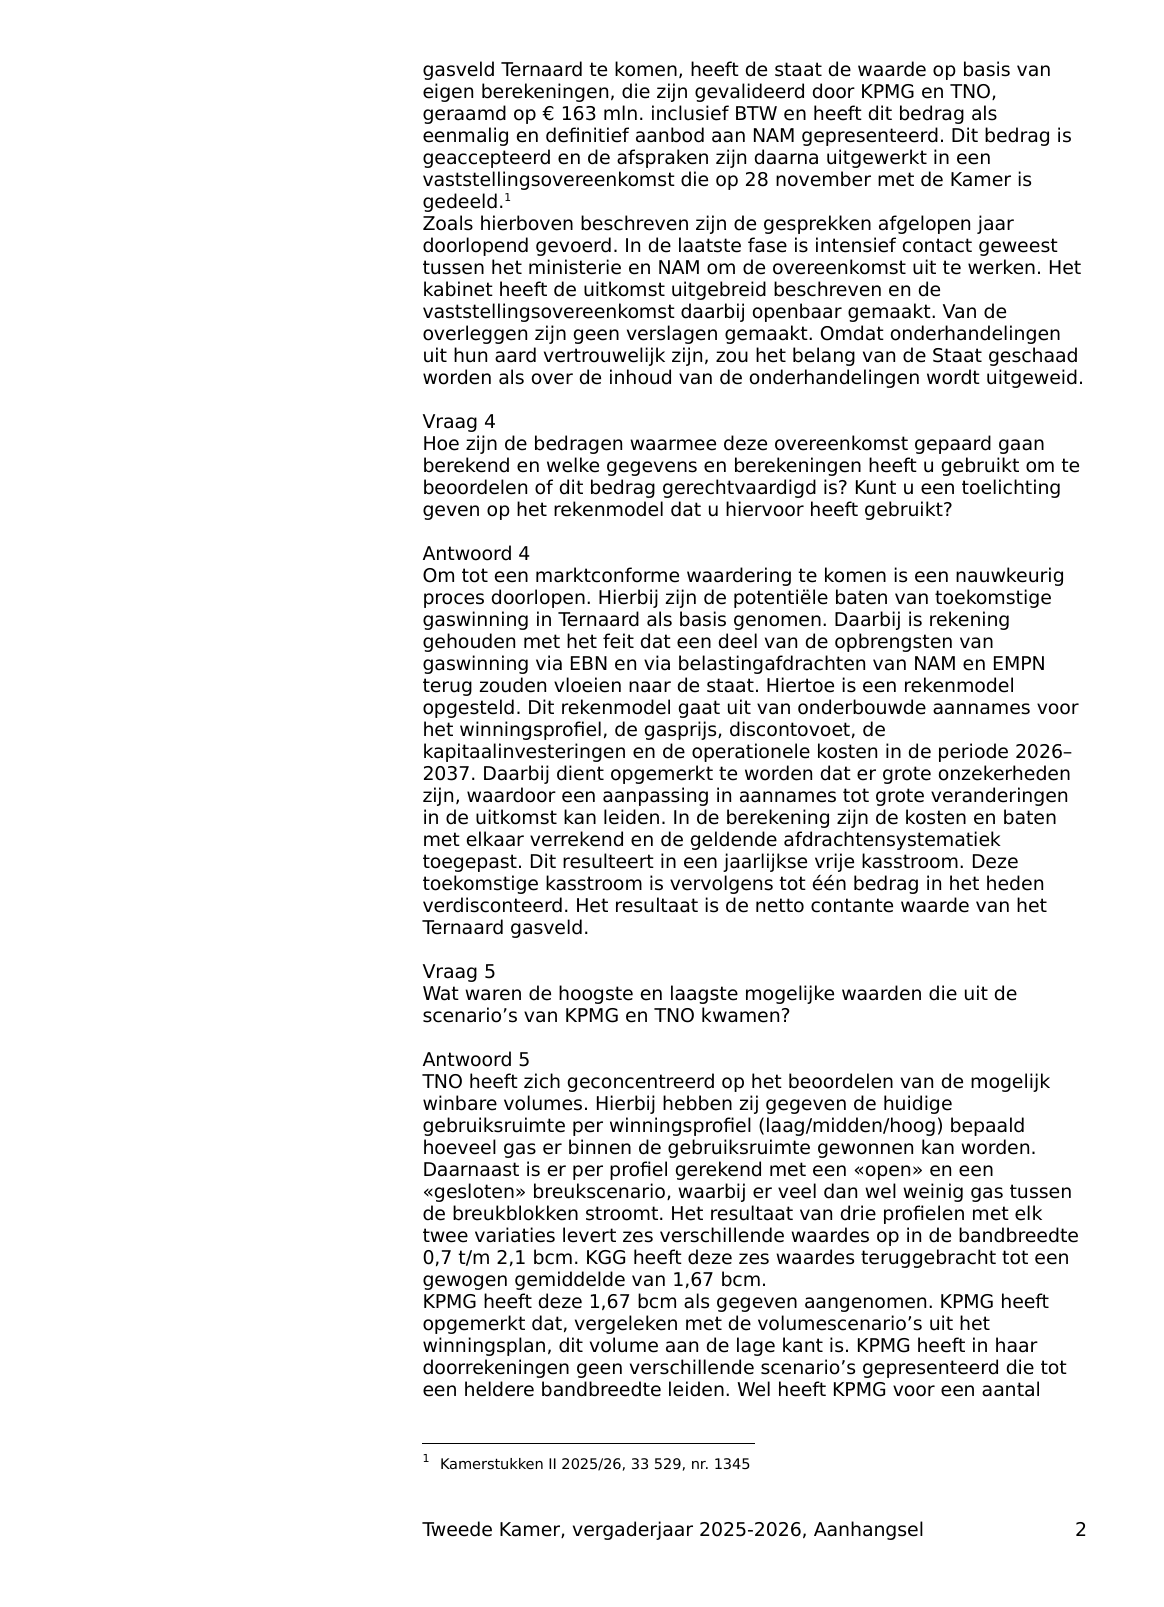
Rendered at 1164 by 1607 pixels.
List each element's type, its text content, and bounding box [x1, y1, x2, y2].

text gasveld Ternaard te komen, heeft de staat de waarde op basis van eigen berekeningen, die zijn gevalideerd door KPMG en TNO, geraamd op € 163 mln. inclusief BTW en heeft dit bedrag als eenmalig en definitief aanbod aan NAM gepresenteerd. Dit bedrag is geaccepteerd en de afspraken zijn daarna uitgewerkt in een vaststellingsovereenkomst die op 28 november met de Kamer is gedeeld. [422, 59, 1087, 213]
text Vraag 5 [422, 961, 1087, 983]
text Antwoord 5 [422, 1049, 1087, 1071]
text Vraag 4 [422, 411, 1087, 433]
text Om tot een marktconforme waardering te komen is een nauwkeurig proces doorlopen. Hierbij zijn de potentiële baten van toekomstige gaswinning in Ternaard als basis genomen. Daarbij is rekening gehouden met het feit dat een deel van de opbrengsten van gaswinning via EBN en via belastingafdrachten van NAM en EMPN terug zouden vloeien naar de staat. Hiertoe is een rekenmodel opgesteld. Dit rekenmodel gaat uit van onderbouwde aannames voor het winningsprofiel, de gasprijs, discontovoet, de kapitaalinvesteringen en de operationele kosten in de periode 2026–2037. Daarbij dient opgemerkt te worden dat er grote onzekerheden zijn, waardoor een aanpassing in aannames tot grote veranderingen in de uitkomst kan leiden. In de berekening zijn de kosten en baten met elkaar verrekend en de geldende afdrachtensystematiek toegepast. Dit resulteert in een jaarlijkse vrije kasstroom. Deze toekomstige kasstroom is vervolgens tot één bedrag in het heden verdisconteerd. Het resultaat is de netto contante waarde van het Ternaard gasveld. [422, 565, 1087, 939]
text Kamerstukken II 2025/26, 33 529, nr. 1345 [422, 1452, 1087, 1474]
text Zoals hierboven beschreven zijn de gesprekken afgelopen jaar doorlopend gevoerd. In de laatste fase is intensief contact geweest tussen het ministerie en NAM om de overeenkomst uit te werken. Het kabinet heeft de uitkomst uitgebreid beschreven en de vaststellingsovereenkomst daarbij openbaar gemaakt. Van de overleggen zijn geen verslagen gemaakt. Omdat onderhandelingen uit hun aard vertrouwelijk zijn, zou het belang van de Staat geschaad worden als over de inhoud van de onderhandelingen wordt uitgeweid. [422, 213, 1087, 389]
text Antwoord 4 [422, 543, 1087, 565]
text Wat waren de hoogste en laagste mogelijke waarden die uit de scenario’s van KPMG en TNO kwamen? [422, 983, 1087, 1027]
text Hoe zijn de bedragen waarmee deze overeenkomst gepaard gaan berekend en welke gegevens en berekeningen heeft u gebruikt om te beoordelen of dit bedrag gerechtvaardigd is? Kunt u een toelichting geven op het rekenmodel dat u hiervoor heeft gebruikt? [422, 433, 1087, 521]
text KPMG heeft deze 1,67 bcm als gegeven aangenomen. KPMG heeft opgemerkt dat, vergeleken met de volumescenario’s uit het winningsplan, dit volume aan de lage kant is. KPMG heeft in haar doorrekeningen geen verschillende scenario’s gepresenteerd die tot een heldere bandbreedte leiden. Wel heeft KPMG voor een aantal [422, 1291, 1087, 1401]
text TNO heeft zich geconcentreerd op het beoordelen van de mogelijk winbare volumes. Hierbij hebben zij gegeven de huidige gebruiksruimte per winningsprofiel (laag/midden/hoog) bepaald hoeveel gas er binnen de gebruiksruimte gewonnen kan worden. Daarnaast is er per profiel gerekend met een «open» en een «gesloten» breukscenario, waarbij er veel dan wel weinig gas tussen de breukblokken stroomt. Het resultaat van drie profielen met elk twee variaties levert zes verschillende waardes op in de bandbreedte 0,7 t/m 2,1 bcm. KGG heeft deze zes waardes teruggebracht tot een gewogen gemiddelde van 1,67 bcm. [422, 1071, 1087, 1291]
